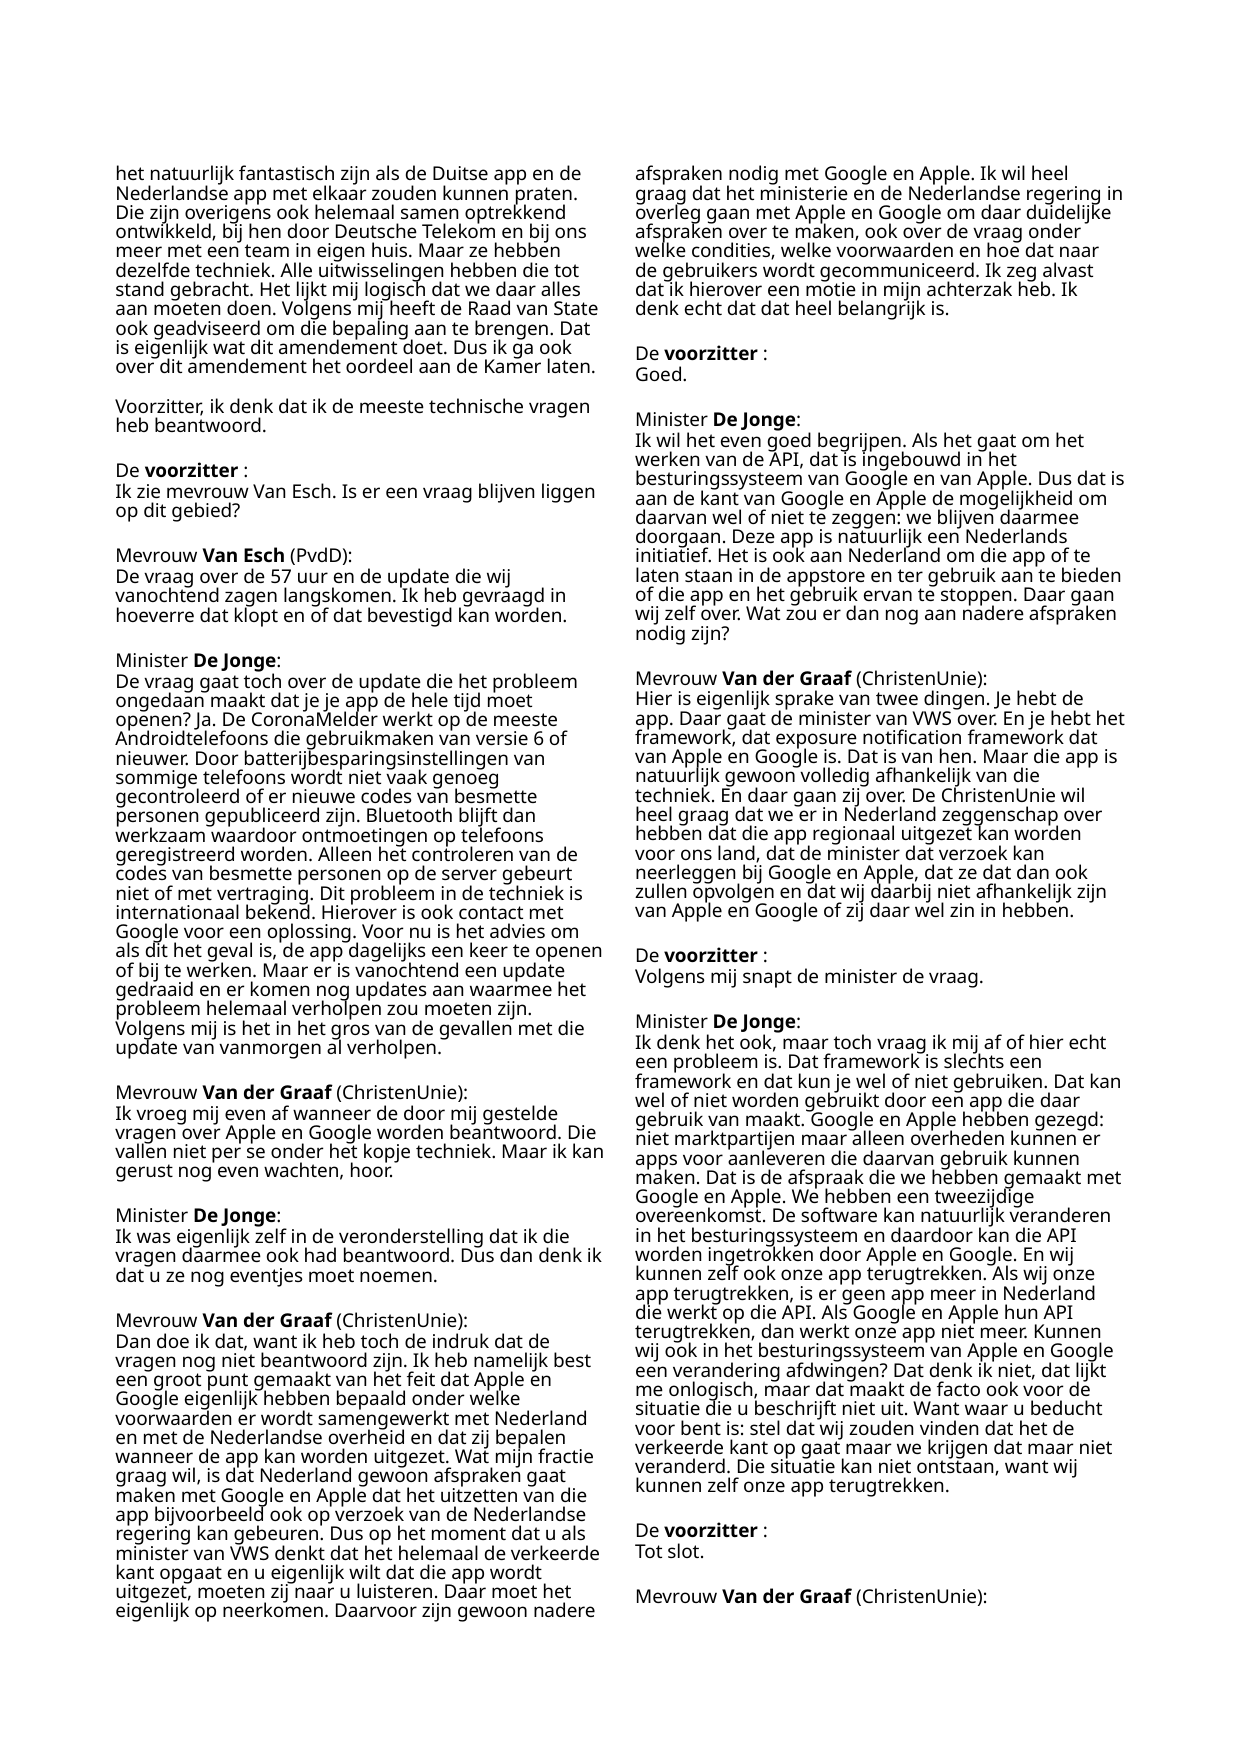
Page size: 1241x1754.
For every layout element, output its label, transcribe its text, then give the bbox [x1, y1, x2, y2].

text Ik denk het ook, maar toch vraag ik mij af of hier echt een probleem is. Dat framework is slechts een framework en dat kun je wel of niet gebruiken. Dat kan wel of niet worden gebruikt door een app die daar gebruik van maakt. Google en Apple hebben gezegd: niet marktpartijen maar alleen overheden kunnen er apps voor aanleveren die daarvan gebruik kunnen maken. Dat is de afspraak die we hebben gemaakt met Google en Apple. We hebben een tweezijdige overeenkomst. De software kan natuurlijk veranderen in het besturingssysteem en daardoor kan die API worden ingetrokken door Apple en Google. En wij kunnen zelf ook onze app terugtrekken. Als wij onze app terugtrekken, is er geen app meer in Nederland die werkt op die API. Als Google en Apple hun API terugtrekken, dan werkt onze app niet meer. Kunnen wij ook in het besturingssysteem van Apple en Google een verandering afdwingen? Dat denk ik niet, dat lijkt me onlogisch, maar dat maakt de facto ook voor de situatie die u beschrijft niet uit. Want waar u beducht voor bent is: stel dat wij zouden vinden dat het de verkeerde kant op gaat maar we krijgen dat maar niet veranderd. Die situatie kan niet ontstaan, want wij kunnen zelf onze app terugtrekken. [635, 1034, 1125, 1497]
text Ik wil het even goed begrijpen. Als het gaat om het werken van de API, dat is ingebouwd in het besturingssysteem van Google en van Apple. Dus dat is aan de kant van Google en Apple de mogelijkheid om daarvan wel of niet te zeggen: we blijven daarmee doorgaan. Deze app is natuurlijk een Nederlands initiatief. Het is ook aan Nederland om die app of te laten staan in de appstore en ter gebruik aan te bieden of die app en het gebruik ervan te stoppen. Daar gaan wij zelf over. Wat zou er dan nog aan nadere afspraken nodig zijn? [635, 432, 1125, 644]
text De vraag over de 57 uur en de update die wij vanochtend zagen langskomen. Ik heb gevraagd in hoeverre dat klopt en of dat bevestigd kan worden. [115, 568, 605, 626]
text De vraag gaat toch over de update die het probleem ongedaan maakt dat je je app de hele tijd moet openen? Ja. De CoronaMelder werkt op de meeste Androidtelefoons die gebruikmaken van versie 6 of nieuwer. Door batterijbesparingsinstellingen van sommige telefoons wordt niet vaak genoeg gecontroleerd of er nieuwe codes van besmette personen gepubliceerd zijn. Bluetooth blijft dan werkzaam waardoor ontmoetingen op telefoons geregistreerd worden. Alleen het controleren van de codes van besmette personen op de server gebeurt niet of met vertraging. Dit probleem in de techniek is internationaal bekend. Hierover is ook contact met Google voor een oplossing. Voor nu is het advies om als dit het geval is, de app dagelijks een keer te openen of bij te werken. Maar er is vanochtend een update gedraaid en er komen nog updates aan waarmee het probleem helemaal verholpen zou moeten zijn. Volgens mij is het in het gros van de gevallen met die update van vanmorgen al verholpen. [115, 673, 605, 1058]
text Voorzitter, ik denk dat ik de meeste technische vragen heb beantwoord. [115, 398, 605, 437]
text Minister De Jonge: [635, 406, 1125, 432]
text Mevrouw Van der Graaf (ChristenUnie): [635, 665, 1125, 690]
text Ik vroeg mij even af wanneer de door mij gestelde vragen over Apple en Google worden beantwoord. Die vallen niet per se onder het kopje techniek. Maar ik kan gerust nog even wachten, hoor. [115, 1104, 605, 1182]
text afspraken nodig met Google en Apple. Ik wil heel graag dat het ministerie en de Nederlandse regering in overleg gaan met Apple en Google om daar duidelijke afspraken over te maken, ook over de vraag onder welke condities, welke voorwaarden en hoe dat naar de gebruikers wordt gecommuniceerd. Ik zeg alvast dat ik hierover een motie in mijn achterzak heb. Ik denk echt dat dat heel belangrijk is. [635, 165, 1125, 319]
text Volgens mij snapt de minister de vraag. [635, 968, 1125, 987]
text De voorzitter : [115, 457, 605, 483]
text De voorzitter : [635, 942, 1125, 968]
text De voorzitter : [635, 1517, 1125, 1543]
text het natuurlijk fantastisch zijn als de Duitse app en de Nederlandse app met elkaar zouden kunnen praten. Die zijn overigens ook helemaal samen optrekkend ontwikkeld, bij hen door Deutsche Telekom en bij ons meer met een team in eigen huis. Maar ze hebben dezelfde techniek. Alle uitwisselingen hebben die tot stand gebracht. Het lijkt mij logisch dat we daar alles aan moeten doen. Volgens mij heeft de Raad van State ook geadviseerd om die bepaling aan te brengen. Dat is eigenlijk wat dit amendement doet. Dus ik ga ook over dit amendement het oordeel aan de Kamer laten. [115, 165, 605, 377]
text Minister De Jonge: [115, 647, 605, 673]
text Mevrouw Van der Graaf (ChristenUnie): [635, 1583, 1125, 1609]
text Tot slot. [635, 1543, 1125, 1562]
text De voorzitter : [635, 340, 1125, 366]
text Dan doe ik dat, want ik heb toch de indruk dat de vragen nog niet beantwoord zijn. Ik heb namelijk best een groot punt gemaakt van het feit dat Apple en Google eigenlijk hebben bepaald onder welke voorwaarden er wordt samengewerkt met Nederland en met de Nederlandse overheid en dat zij bepalen wanneer de app kan worden uitgezet. Wat mijn fractie graag wil, is dat Nederland gewoon afspraken gaat maken met Google en Apple dat het uitzetten van die app bijvoorbeeld ook op verzoek van de Nederlandse regering kan gebeuren. Dus op het moment dat u als minister van VWS denkt dat het helemaal de verkeerde kant opgaat en u eigenlijk wilt dat die app wordt uitgezet, moeten zij naar u luisteren. Daar moet het eigenlijk op neerkomen. Daarvoor zijn gewoon nadere [115, 1333, 605, 1622]
text Goed. [635, 366, 1125, 385]
text Minister De Jonge: [115, 1202, 605, 1228]
text Mevrouw Van der Graaf (ChristenUnie): [115, 1307, 605, 1333]
text Mevrouw Van Esch (PvdD): [115, 542, 605, 568]
text Mevrouw Van der Graaf (ChristenUnie): [115, 1079, 605, 1104]
text Hier is eigenlijk sprake van twee dingen. Je hebt de app. Daar gaat de minister van VWS over. En je hebt het framework, dat exposure notification framework dat van Apple en Google is. Dat is van hen. Maar die app is natuurlijk gewoon volledig afhankelijk van die techniek. En daar gaan zij over. De ChristenUnie wil heel graag dat we er in Nederland zeggenschap over hebben dat die app regionaal uitgezet kan worden voor ons land, dat de minister dat verzoek kan neerleggen bij Google en Apple, dat ze dat dan ook zullen opvolgen en dat wij daarbij niet afhankelijk zijn van Apple en Google of zij daar wel zin in hebben. [635, 690, 1125, 922]
text Minister De Jonge: [635, 1008, 1125, 1034]
text Ik zie mevrouw Van Esch. Is er een vraag blijven liggen op dit gebied? [115, 483, 605, 522]
text Ik was eigenlijk zelf in de veronderstelling dat ik die vragen daarmee ook had beantwoord. Dus dan denk ik dat u ze nog eventjes moet noemen. [115, 1228, 605, 1286]
